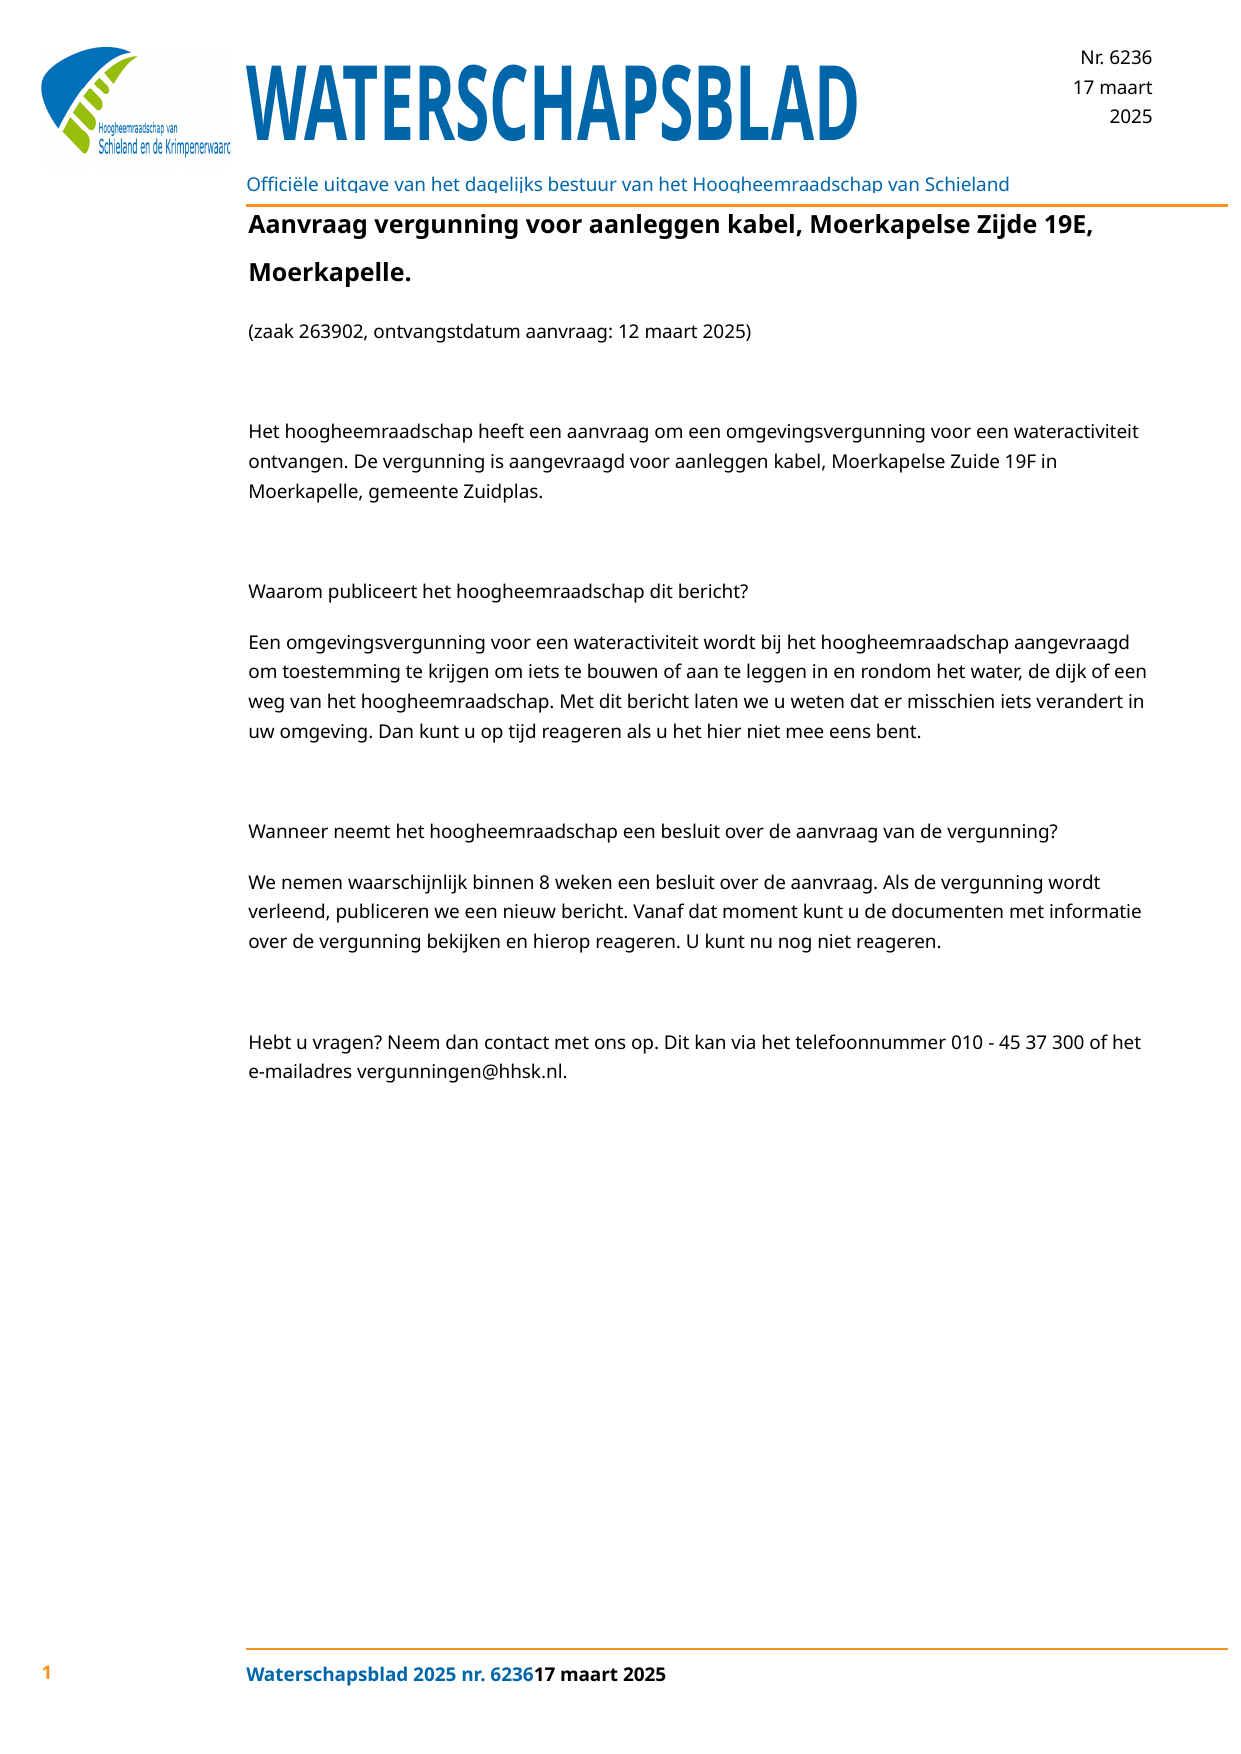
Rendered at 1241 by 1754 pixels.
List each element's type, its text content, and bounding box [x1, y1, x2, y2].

text Hebt u vragen? Neem dan contact met ons op. Dit kan via het telefoonnummer 010 - 45 37 300 of het e-mailadres vergunningen@hhsk.nl. [248, 1029, 1152, 1084]
text Het hoogheemraadschap heeft een aanvraag om een omgevingsvergunning voor een wateractiviteit ontvangen. De vergunning is aangevraagd voor aanleggen kabel, Moerkapelse Zuide 19F in Moerkapelle, gemeente Zuidplas. [248, 419, 1152, 504]
text Wanneer neemt het hoogheemraadschap een besluit over de aanvraag van de vergunning? [248, 819, 1152, 844]
text Aanvraag vergunning voor aanleggen kabel, Moerkapelse Zijde 19E, Moerkapelle. [248, 207, 1152, 288]
text Waarom publiceert het hoogheemraadschap dit bericht? [248, 579, 1152, 604]
text Een omgevingsvergunning voor een wateractiviteit wordt bij het hoogheemraadschap aangevraagd om toestemming te krijgen om iets te bouwen of aan te leggen in en rondom het water, de dijk of een weg van het hoogheemraadschap. Met dit bericht laten we u weten dat er misschien iets verandert in uw omgeving. Dan kunt u op tijd reageren als u het hier niet mee eens bent. [248, 629, 1152, 744]
text (zaak 263902, ontvangstdatum aanvraag: 12 maart 2025) [248, 318, 1152, 344]
text We nemen waarschijnlijk binnen 8 weken een besluit over de aanvraag. Als de vergunning wordt verleend, publiceren we een nieuw bericht. Vanaf dat moment kunt u de documenten met informatie over de vergunning bekijken en hierop reageren. U kunt nu nog niet reageren. [248, 869, 1152, 954]
picture [41, 47, 231, 172]
